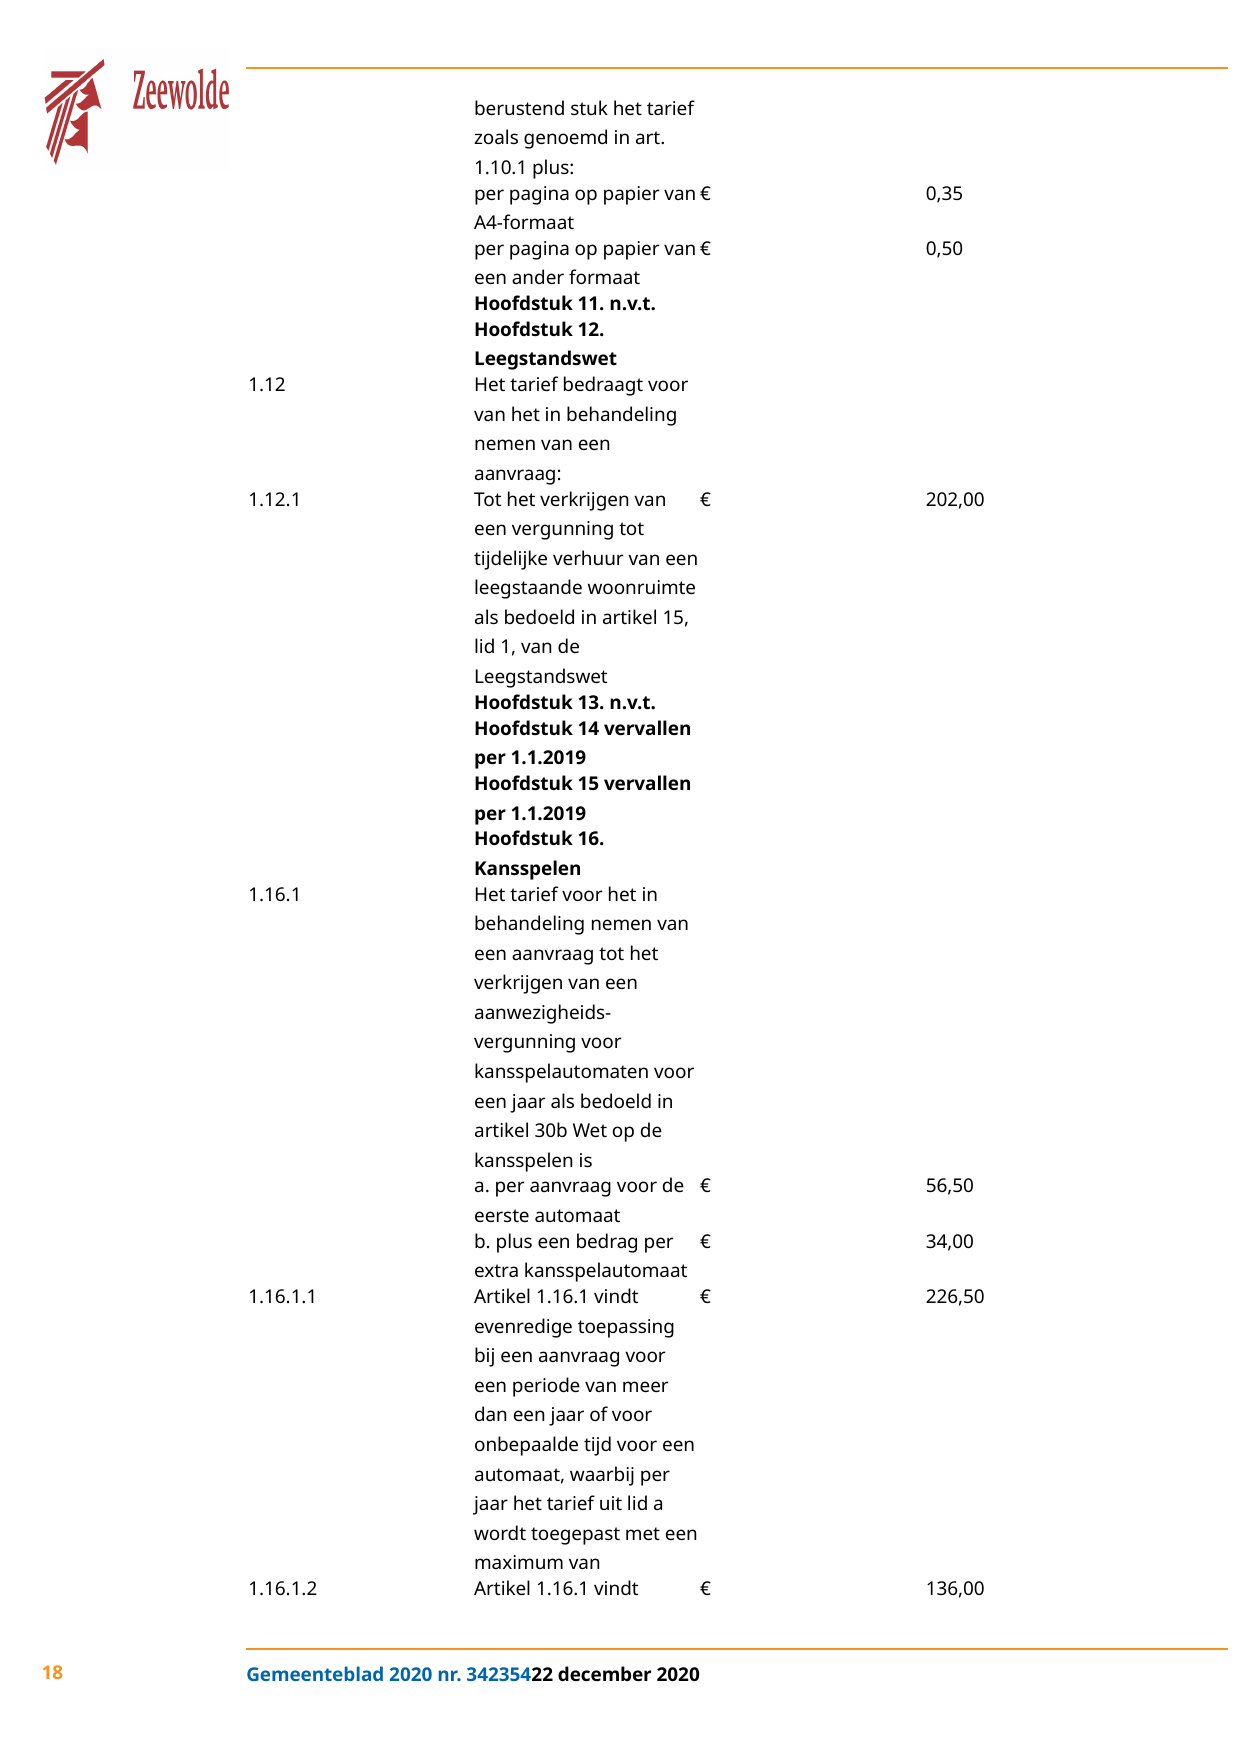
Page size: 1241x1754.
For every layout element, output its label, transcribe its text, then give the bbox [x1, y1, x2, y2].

table_cell [700, 371, 926, 486]
table_cell Tot het verkrijgen van een vergunning tot tijdelijke verhuur van een leegstaande woonruimte als bedoeld in artikel 15, lid 1, van de Leegstandswet [474, 486, 700, 689]
table_cell [248, 290, 474, 316]
table_cell berustend stuk het tarief zoals genoemd in art. 1.10.1 plus: [474, 95, 700, 180]
table_cell [248, 689, 474, 715]
table_cell 56,50 [926, 1173, 1152, 1228]
table_cell € [700, 1173, 926, 1228]
table_cell b. plus een bedrag per extra kansspelautomaat [474, 1228, 700, 1283]
table_cell [700, 770, 926, 825]
table_cell [926, 371, 1152, 486]
table_cell a. per aanvraag voor de eerste automaat [474, 1173, 700, 1228]
table_cell 1.16.1.2 [248, 1575, 474, 1601]
table_cell 1.16.1.1 [248, 1283, 474, 1575]
table_cell Hoofdstuk 15 vervallen per 1.1.2019 [474, 770, 700, 825]
table_cell 226,50 [926, 1283, 1152, 1575]
table_cell [248, 235, 474, 290]
table_cell 34,00 [926, 1228, 1152, 1283]
table_cell per pagina op papier van een ander formaat [474, 235, 700, 290]
table_cell [700, 881, 926, 1173]
table_cell Hoofdstuk 16. Kansspelen [474, 825, 700, 881]
table_cell Hoofdstuk 13. n.v.t. [474, 689, 700, 715]
table_cell [926, 825, 1152, 881]
table_cell € [700, 1228, 926, 1283]
table_cell [248, 770, 474, 825]
table_cell Het tarief bedraagt voor van het in behandeling nemen van een aanvraag: [474, 371, 700, 486]
table_cell [700, 95, 926, 180]
table_cell [926, 316, 1152, 371]
table_cell [926, 95, 1152, 180]
table_cell [248, 1228, 474, 1283]
table_cell € [700, 1283, 926, 1575]
table_cell Het tarief voor het in behandeling nemen van een aanvraag tot het verkrijgen van een aanwezigheids-vergunning voor kansspelautomaten voor een jaar als bedoeld in artikel 30b Wet op de kans­spelen is [474, 881, 700, 1173]
table_cell 136,00 [926, 1575, 1152, 1601]
table_cell [926, 290, 1152, 316]
table_cell [700, 825, 926, 881]
table_cell € [700, 486, 926, 689]
table_cell 202,00 [926, 486, 1152, 689]
table_cell [248, 180, 474, 235]
table_cell 0,50 [926, 235, 1152, 290]
table_cell [248, 316, 474, 371]
table_cell [700, 689, 926, 715]
table_cell Hoofdstuk 12. Leegstandswet [474, 316, 700, 371]
table_cell Hoofdstuk 11. n.v.t. [474, 290, 700, 316]
table_cell 1.12 [248, 371, 474, 486]
table_cell 1.16.1 [248, 881, 474, 1173]
table_cell € [700, 235, 926, 290]
table_cell [926, 881, 1152, 1173]
table_cell [700, 715, 926, 770]
picture [41, 47, 231, 172]
table_cell Hoofdstuk 14 vervallen per 1.1.2019 [474, 715, 700, 770]
table_cell Artikel 1.16.1 vindt [474, 1575, 700, 1601]
table_cell 1.12.1 [248, 486, 474, 689]
table_cell € [700, 1575, 926, 1601]
table_cell 0,35 [926, 180, 1152, 235]
table_cell [700, 316, 926, 371]
table_cell [700, 290, 926, 316]
table_cell [248, 825, 474, 881]
table_cell [926, 689, 1152, 715]
table_cell [926, 715, 1152, 770]
table_cell [248, 1173, 474, 1228]
table_cell [248, 715, 474, 770]
table_cell [248, 95, 474, 180]
table_cell [926, 770, 1152, 825]
table_cell per pagina op papier van A4-formaat [474, 180, 700, 235]
table_cell Artikel 1.16.1 vindt evenredige toepassing bij een aanvraag voor een periode van meer dan een jaar of voor onbepaalde tijd voor een automaat, waarbij per jaar het tarief uit lid a wordt toegepast met een maximum van [474, 1283, 700, 1575]
table_cell € [700, 180, 926, 235]
